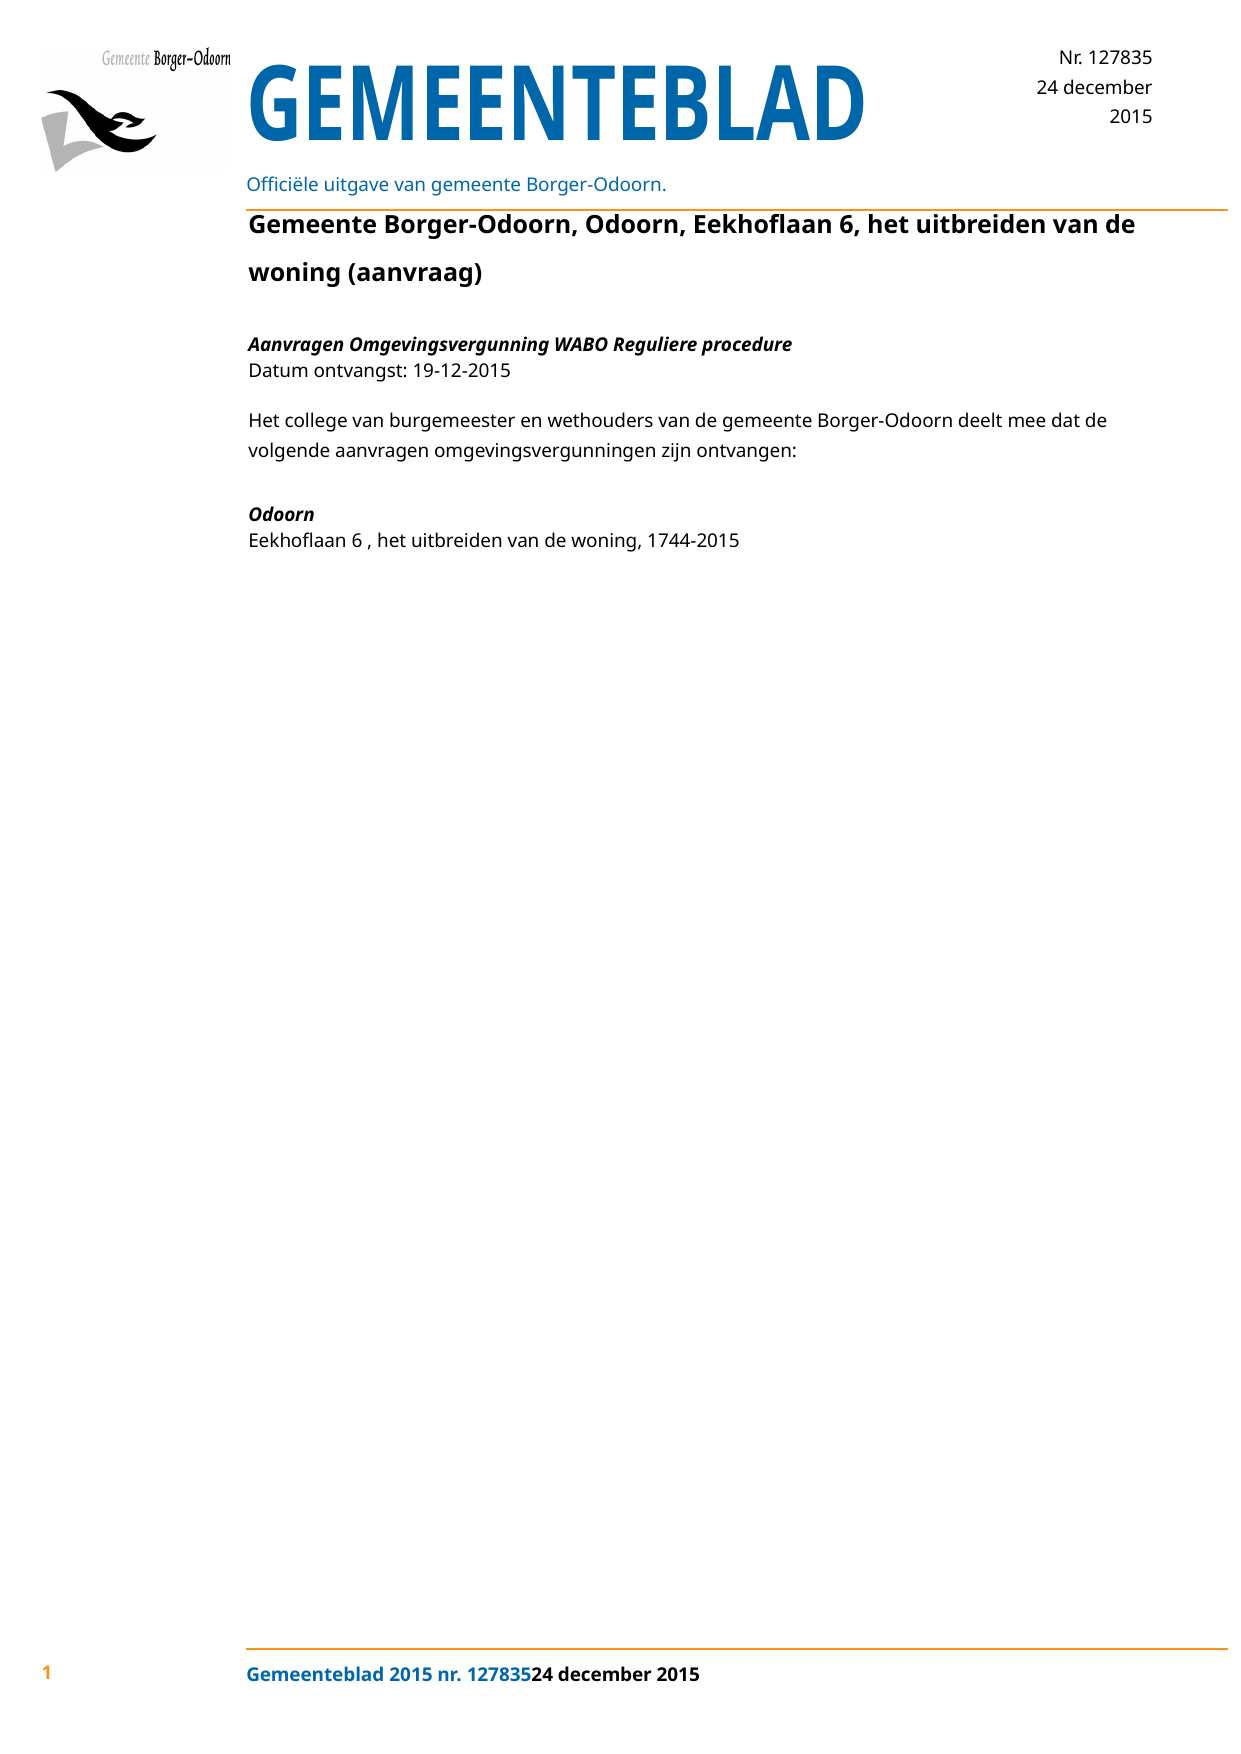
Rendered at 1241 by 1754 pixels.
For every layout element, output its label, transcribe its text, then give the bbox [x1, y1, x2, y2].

text Het college van burgemeester en wethouders van de gemeente Borger-Odoorn deelt mee dat de volgende aanvragen omgevingsvergunningen zijn ontvangen: [248, 408, 1152, 463]
text Eekhoflaan 6 , het uitbreiden van de woning, 1744-2015 [248, 527, 1152, 553]
text Gemeente Borger-Odoorn, Odoorn, Eekhoflaan 6, het uitbreiden van de woning (aanvraag) [248, 211, 1152, 288]
text Datum ontvangst: 19-12-2015 [248, 357, 1152, 383]
text Odoorn [248, 501, 1152, 527]
text Aanvragen Omgevingsvergunning WABO Reguliere procedure [248, 331, 1152, 357]
picture [41, 47, 231, 172]
